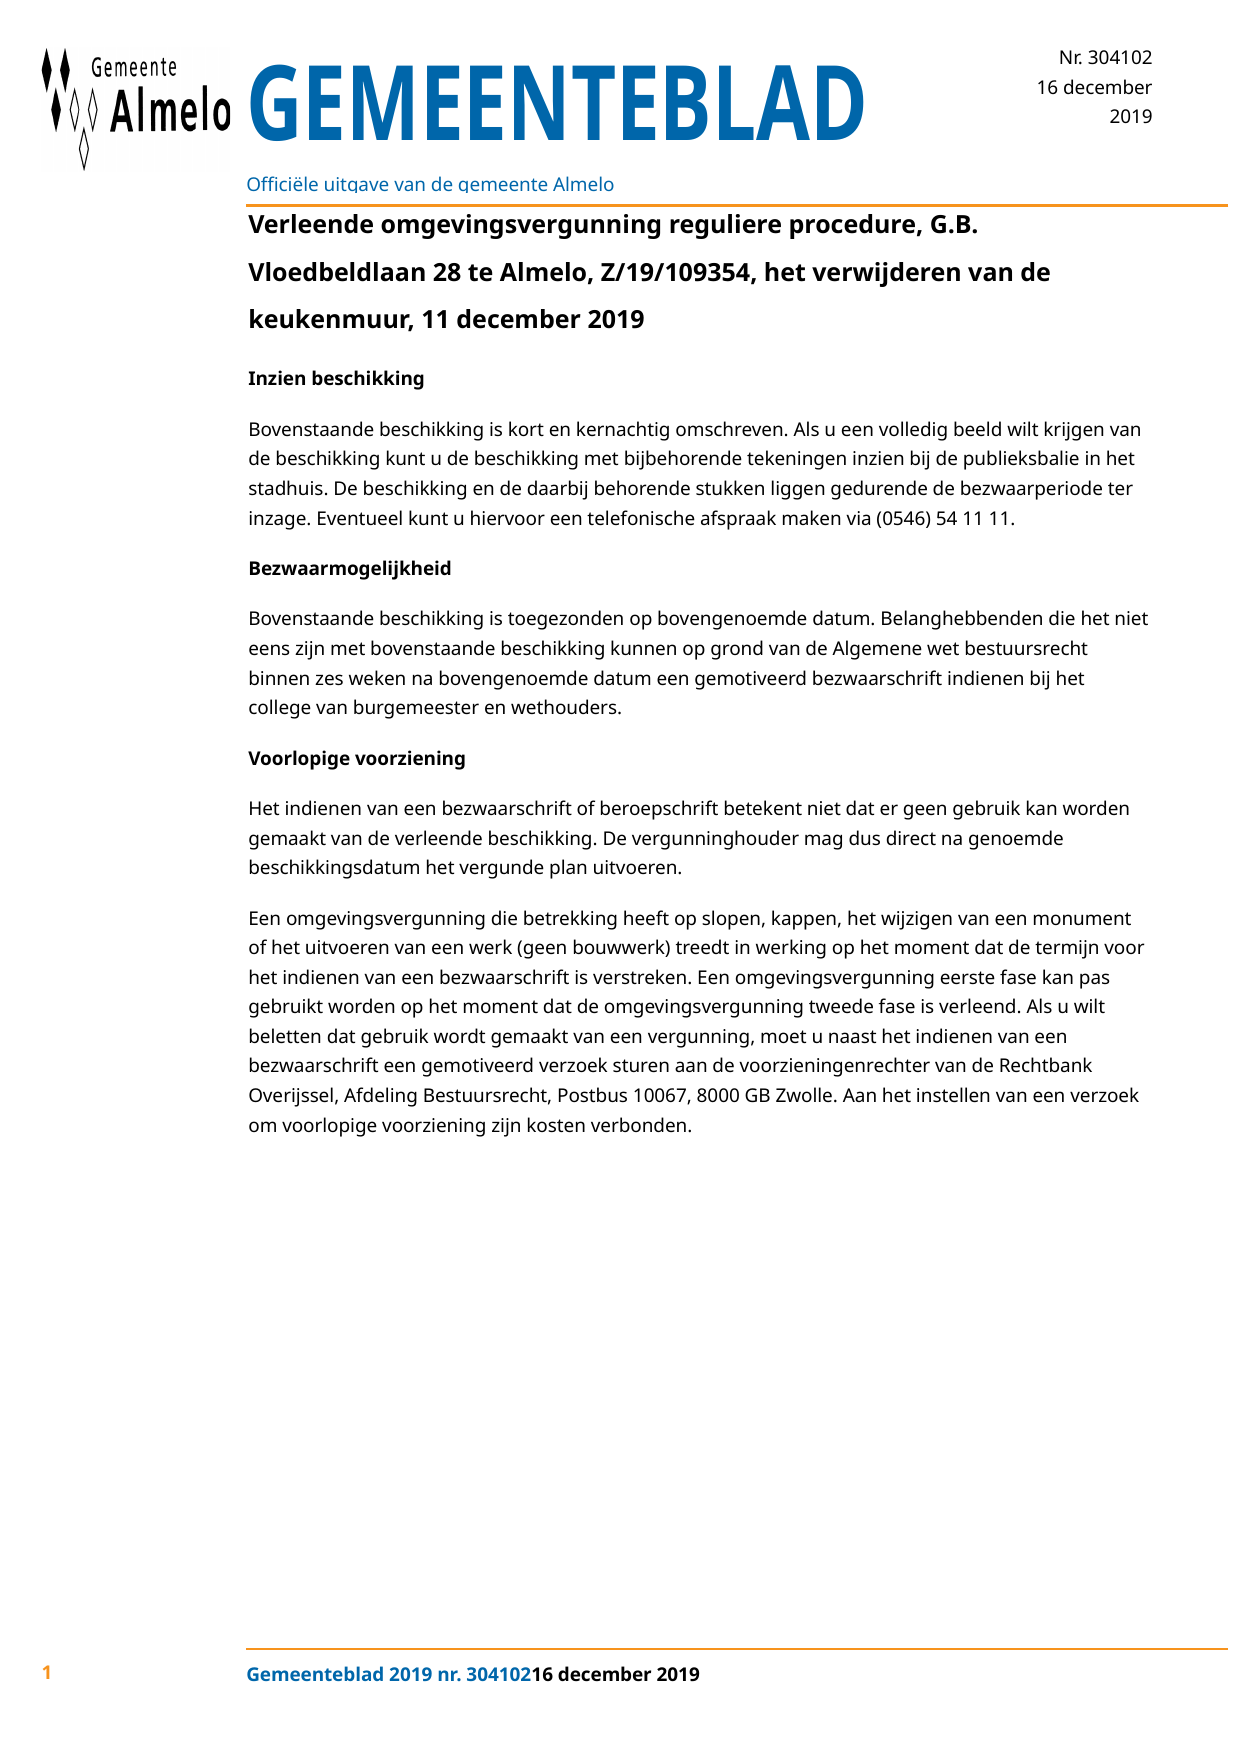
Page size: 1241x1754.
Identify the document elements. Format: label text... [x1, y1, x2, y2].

text Inzien beschikking [248, 366, 1152, 391]
text Bezwaarmogelijkheid [248, 555, 1152, 581]
text Voorlopige voorziening [248, 745, 1152, 770]
text Bovenstaande beschikking is toegezonden op bovengenoemde datum. Belanghebbenden die het niet eens zijn met bovenstaande beschikking kunnen op grond van de Algemene wet bestuursrecht binnen zes weken na bovengenoemde datum een gemotiveerd bezwaarschrift indienen bij het college van burgemeester en wethouders. [248, 606, 1152, 720]
text Verleende omgevingsvergunning reguliere procedure, G.B. Vloedbeldlaan 28 te Almelo, Z/19/109354, het verwijderen van de keukenmuur, 11 december 2019 [248, 207, 1152, 336]
text Een omgevingsvergunning die betrekking heeft op slopen, kappen, het wijzigen van een monument of het uitvoeren van een werk (geen bouwwerk) treedt in werking op het moment dat de termijn voor het indienen van een bezwaarschrift is verstreken. Een omgevingsvergunning eerste fase kan pas gebruikt worden op het moment dat de omgevingsvergunning tweede fase is verleend. Als u wilt beletten dat gebruik wordt gemaakt van een vergunning, moet u naast het indienen van een bezwaarschrift een gemotiveerd verzoek sturen aan de voorzieningenrechter van de Rechtbank Overijssel, Afdeling Bestuursrecht, Postbus 10067, 8000 GB Zwolle. Aan het instellen van een verzoek om voorlopige voorziening zijn kosten verbonden. [248, 905, 1152, 1137]
picture [41, 47, 231, 172]
text Bovenstaande beschikking is kort en kernachtig omschreven. Als u een volledig beeld wilt krijgen van de beschikking kunt u de beschikking met bijbehorende tekeningen inzien bij de publieksbalie in het stadhuis. De beschikking en de daarbij behorende stukken liggen gedurende de bezwaarperiode ter inzage. Eventueel kunt u hiervoor een telefonische afspraak maken via (0546) 54 11 11. [248, 416, 1152, 530]
text Het indienen van een bezwaarschrift of beroepschrift betekent niet dat er geen gebruik kan worden gemaakt van de verleende beschikking. De vergunninghouder mag dus direct na genoemde beschikkingsdatum het vergunde plan uitvoeren. [248, 795, 1152, 880]
